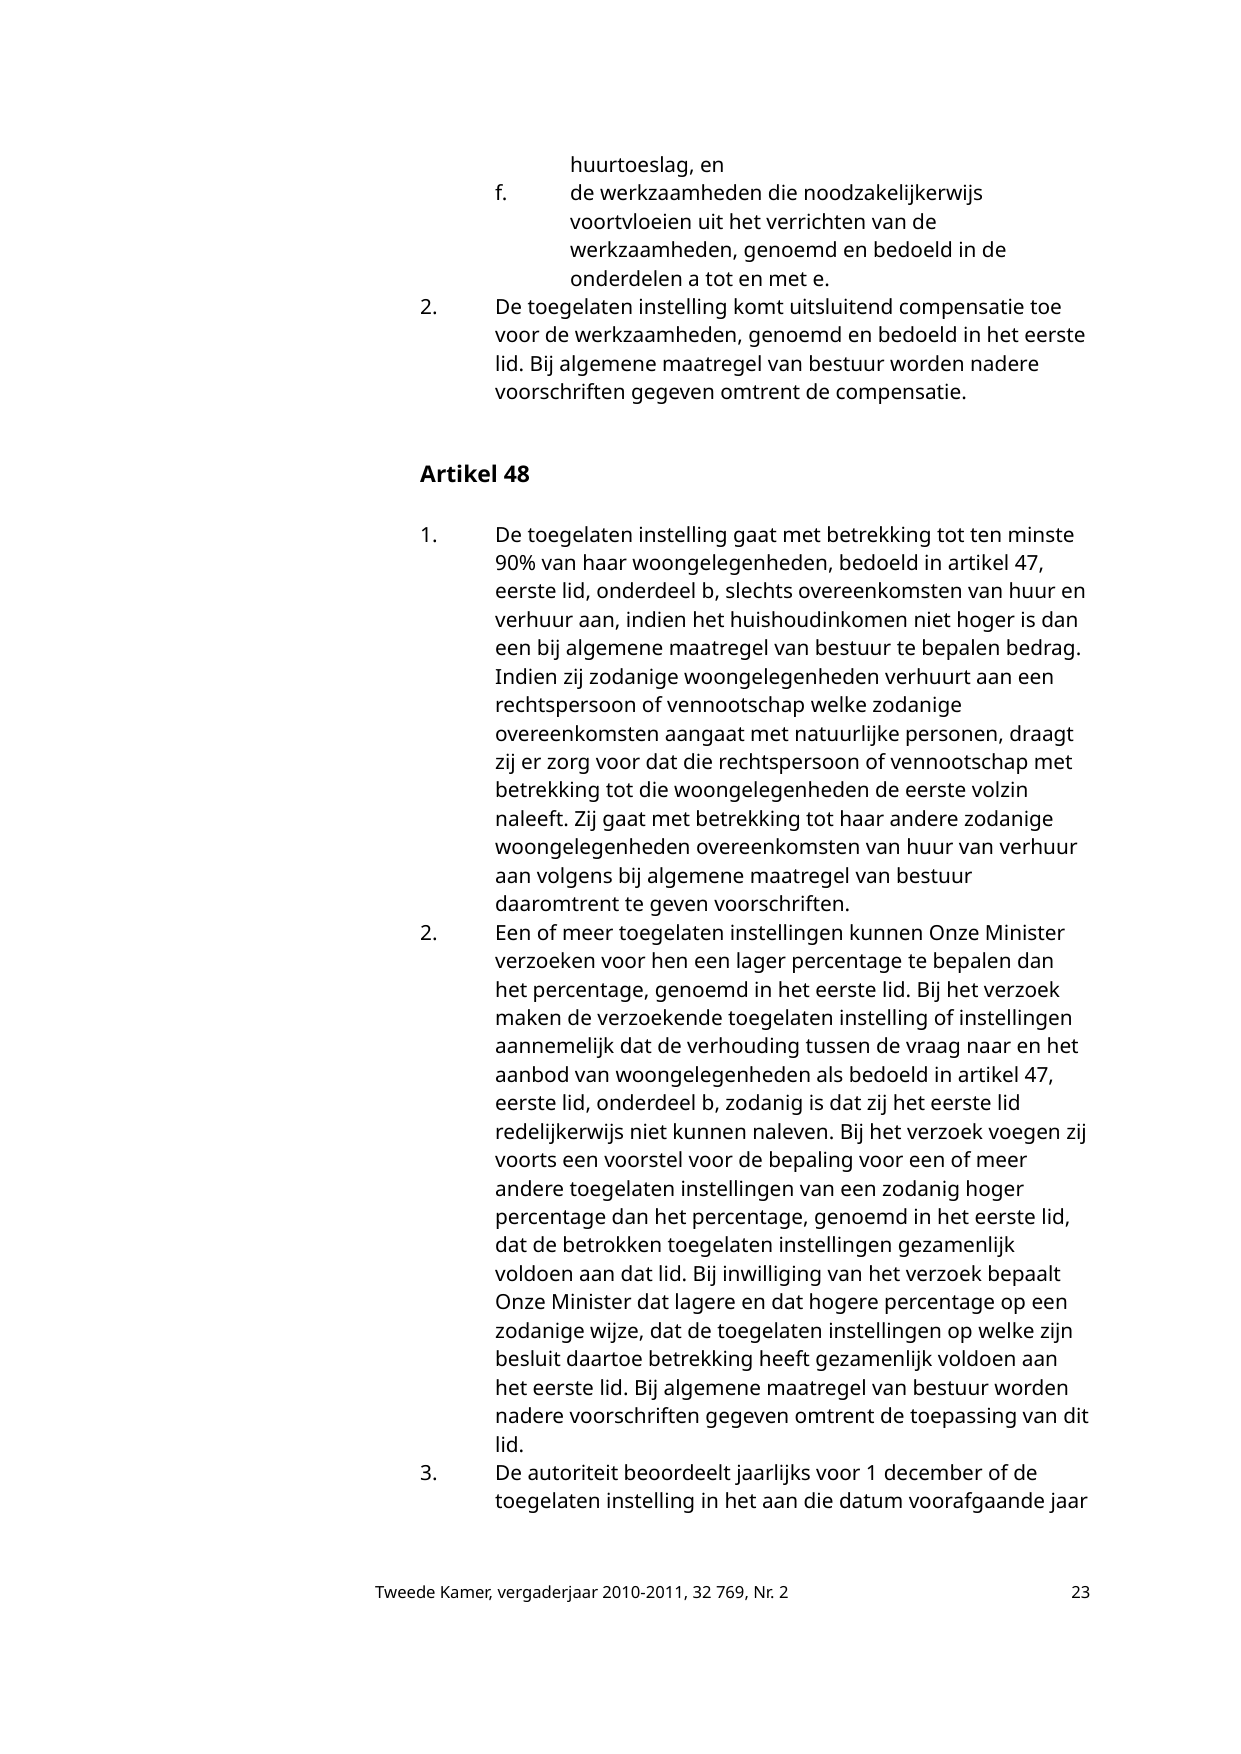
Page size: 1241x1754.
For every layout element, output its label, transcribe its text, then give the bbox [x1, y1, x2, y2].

list de werkzaamheden die noodzakelijkerwijs voortvloeien uit het verrichten van de werkzaamheden, genoemd en bedoeld in de onderdelen a tot en met e. [495, 178, 1090, 292]
list Een of meer toegelaten instellingen kunnen Onze Minister verzoeken voor hen een lager percentage te bepalen dan het percentage, genoemd in het eerste lid. Bij het verzoek maken de verzoekende toegelaten instelling of instellingen aannemelijk dat de verhouding tussen de vraag naar en het aanbod van woongelegenheden als bedoeld in artikel 47, eerste lid, onderdeel b, zodanig is dat zij het eerste lid redelijkerwijs niet kunnen naleven. Bij het verzoek voegen zij voorts een voorstel voor de bepaling voor een of meer andere toegelaten instellingen van een zodanig hoger percentage dan het percentage, genoemd in het eerste lid, dat de betrokken toegelaten instellingen gezamenlijk voldoen aan dat lid. Bij inwilliging van het verzoek bepaalt Onze Minister dat lagere en dat hogere percentage op een zodanige wijze, dat de toegelaten instellingen op welke zijn besluit daartoe betrekking heeft gezamenlijk voldoen aan het eerste lid. Bij algemene maatregel van bestuur worden nadere voorschriften gegeven omtrent de toepassing van dit lid. [420, 918, 1090, 1458]
list De toegelaten instelling gaat met betrekking tot ten minste 90% van haar woongelegenheden, bedoeld in artikel 47, eerste lid, onderdeel b, slechts overeenkomsten van huur en verhuur aan, indien het huishoudinkomen niet hoger is dan een bij algemene maatregel van bestuur te bepalen bedrag. Indien zij zodanige woongelegenheden verhuurt aan een rechtspersoon of vennootschap welke zodanige overeenkomsten aangaat met natuurlijke personen, draagt zij er zorg voor dat die rechtspersoon of vennootschap met betrekking tot die woongelegenheden de eerste volzin naleeft. Zij gaat met betrekking tot haar andere zodanige woongelegenheden overeenkomsten van huur van verhuur aan volgens bij algemene maatregel van bestuur daaromtrent te geven voorschriften. [420, 520, 1090, 918]
list De toegelaten instelling komt uitsluitend compensatie toe voor de werkzaamheden, genoemd en bedoeld in het eerste lid. Bij algemene maatregel van bestuur worden nadere voorschriften gegeven omtrent de compensatie. [420, 292, 1090, 406]
list De autoriteit beoordeelt jaarlijks voor 1 december of de toegelaten instelling in het aan die datum voorafgaande jaar [420, 1458, 1090, 1515]
list huurtoeslag, en [495, 150, 1090, 178]
subtitle Artikel 48 [420, 458, 1090, 490]
